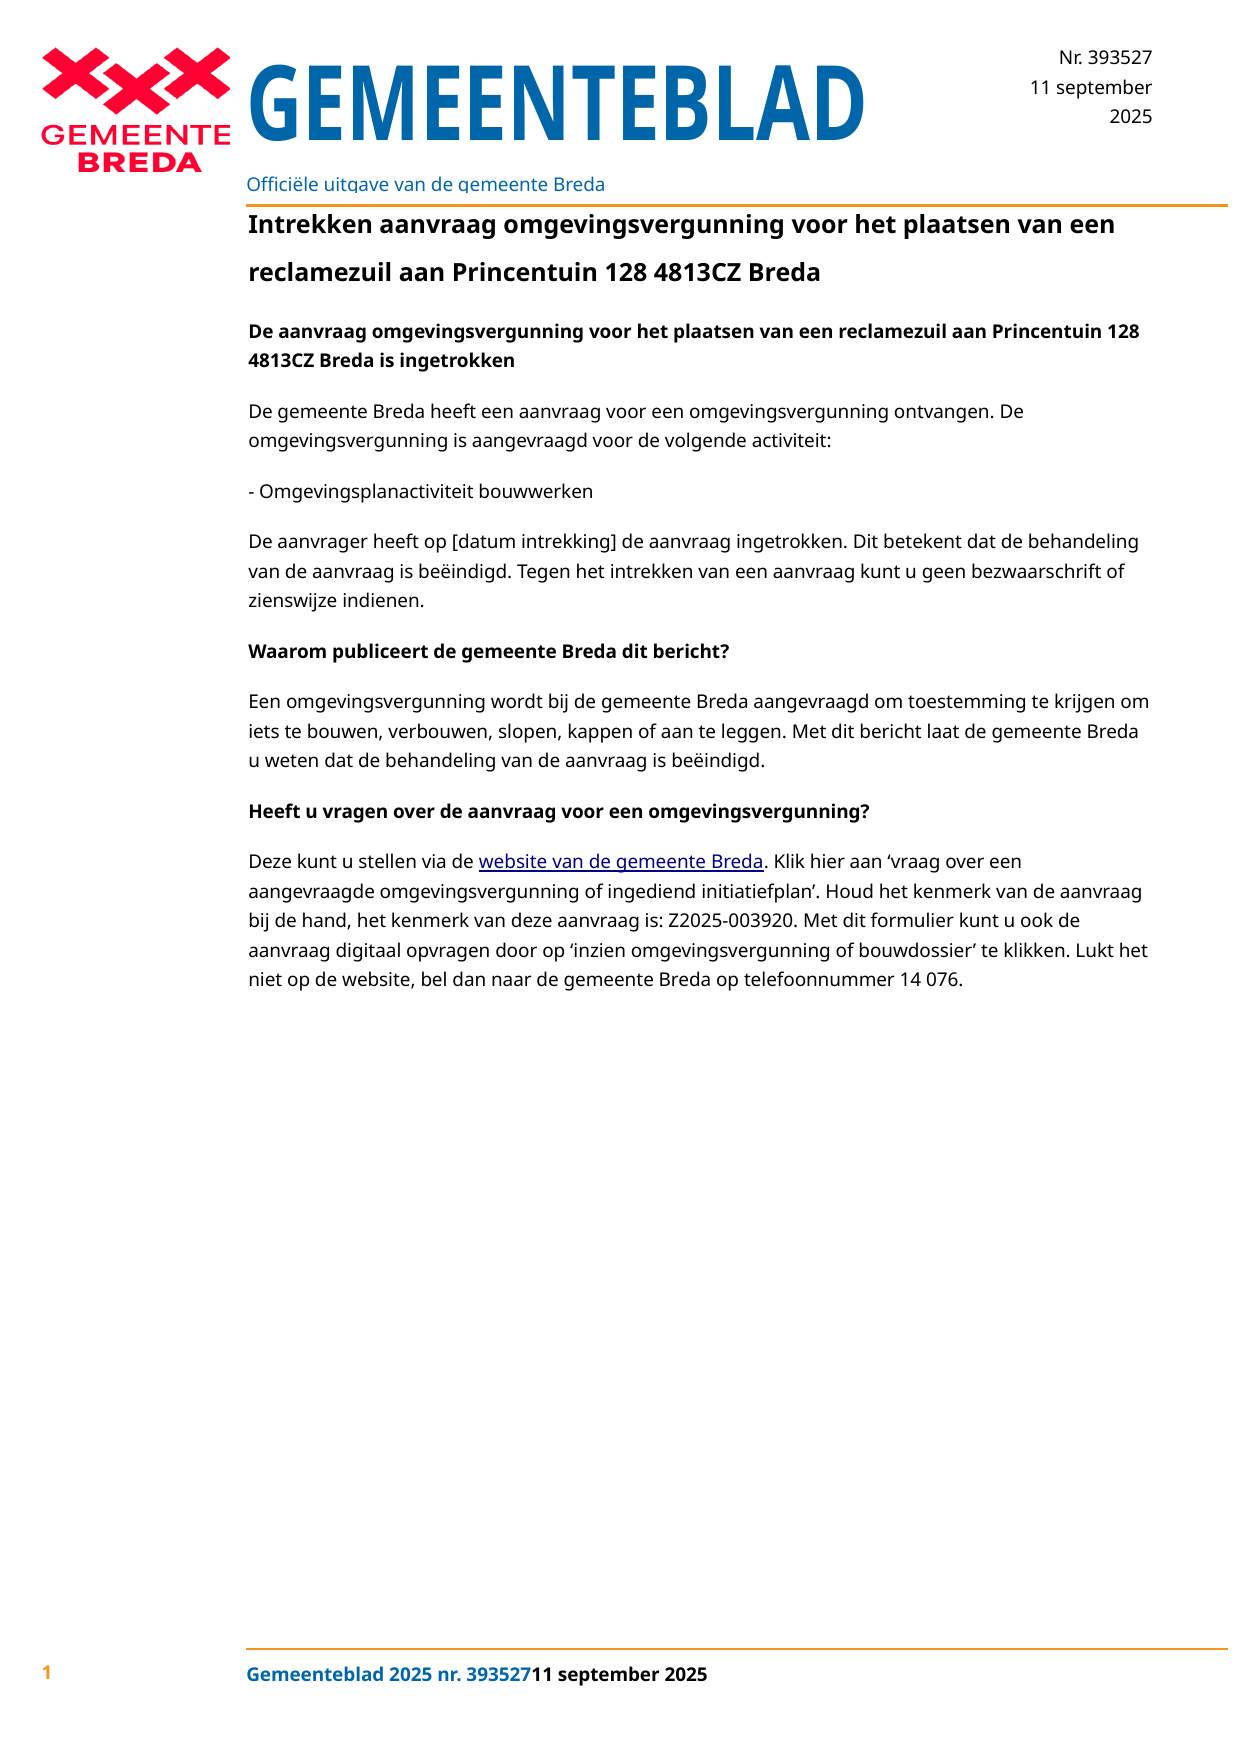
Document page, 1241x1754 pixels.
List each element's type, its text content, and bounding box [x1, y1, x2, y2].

text De gemeente Breda heeft een aanvraag voor een omgevingsvergunning ontvangen. De omgevingsvergunning is aangevraagd voor de volgende activiteit: [248, 398, 1152, 453]
text - Omgevingsplanactiviteit bouwwerken [248, 478, 1152, 504]
text De aanvraag omgevingsvergunning voor het plaatsen van een reclamezuil aan Princentuin 128 4813CZ Breda is ingetrokken [248, 318, 1152, 373]
text Waarom publiceert de gemeente Breda dit bericht? [248, 638, 1152, 664]
text Deze kunt u stellen via de website van de gemeente Breda. Klik hier aan ‘vraag over een aangevraagde omgevingsvergunning of ingediend initiatiefplan’. Houd het kenmerk van de aanvraag bij de hand, het kenmerk van deze aanvraag is: Z2025-003920. Met dit formulier kunt u ook de aanvraag digitaal opvragen door op ‘inzien omgevingsvergunning of bouwdossier’ te klikken. Lukt het niet op de website, bel dan naar de gemeente Breda op telefoonnummer 14 076. [248, 848, 1152, 992]
text Een omgevingsvergunning wordt bij de gemeente Breda aangevraagd om toestemming te krijgen om iets te bouwen, verbouwen, slopen, kappen of aan te leggen. Met dit bericht laat de gemeente Breda u weten dat de behandeling van de aanvraag is beëindigd. [248, 688, 1152, 773]
text De aanvrager heeft op [datum intrekking] de aanvraag ingetrokken. Dit betekent dat de behandeling van de aanvraag is beëindigd. Tegen het intrekken van een aanvraag kunt u geen bezwaarschrift of zienswijze indienen. [248, 528, 1152, 613]
picture [41, 47, 231, 172]
text Intrekken aanvraag omgevingsvergunning voor het plaatsen van een reclamezuil aan Princentuin 128 4813CZ Breda [248, 207, 1152, 288]
text Heeft u vragen over de aanvraag voor een omgevingsvergunning? [248, 798, 1152, 824]
